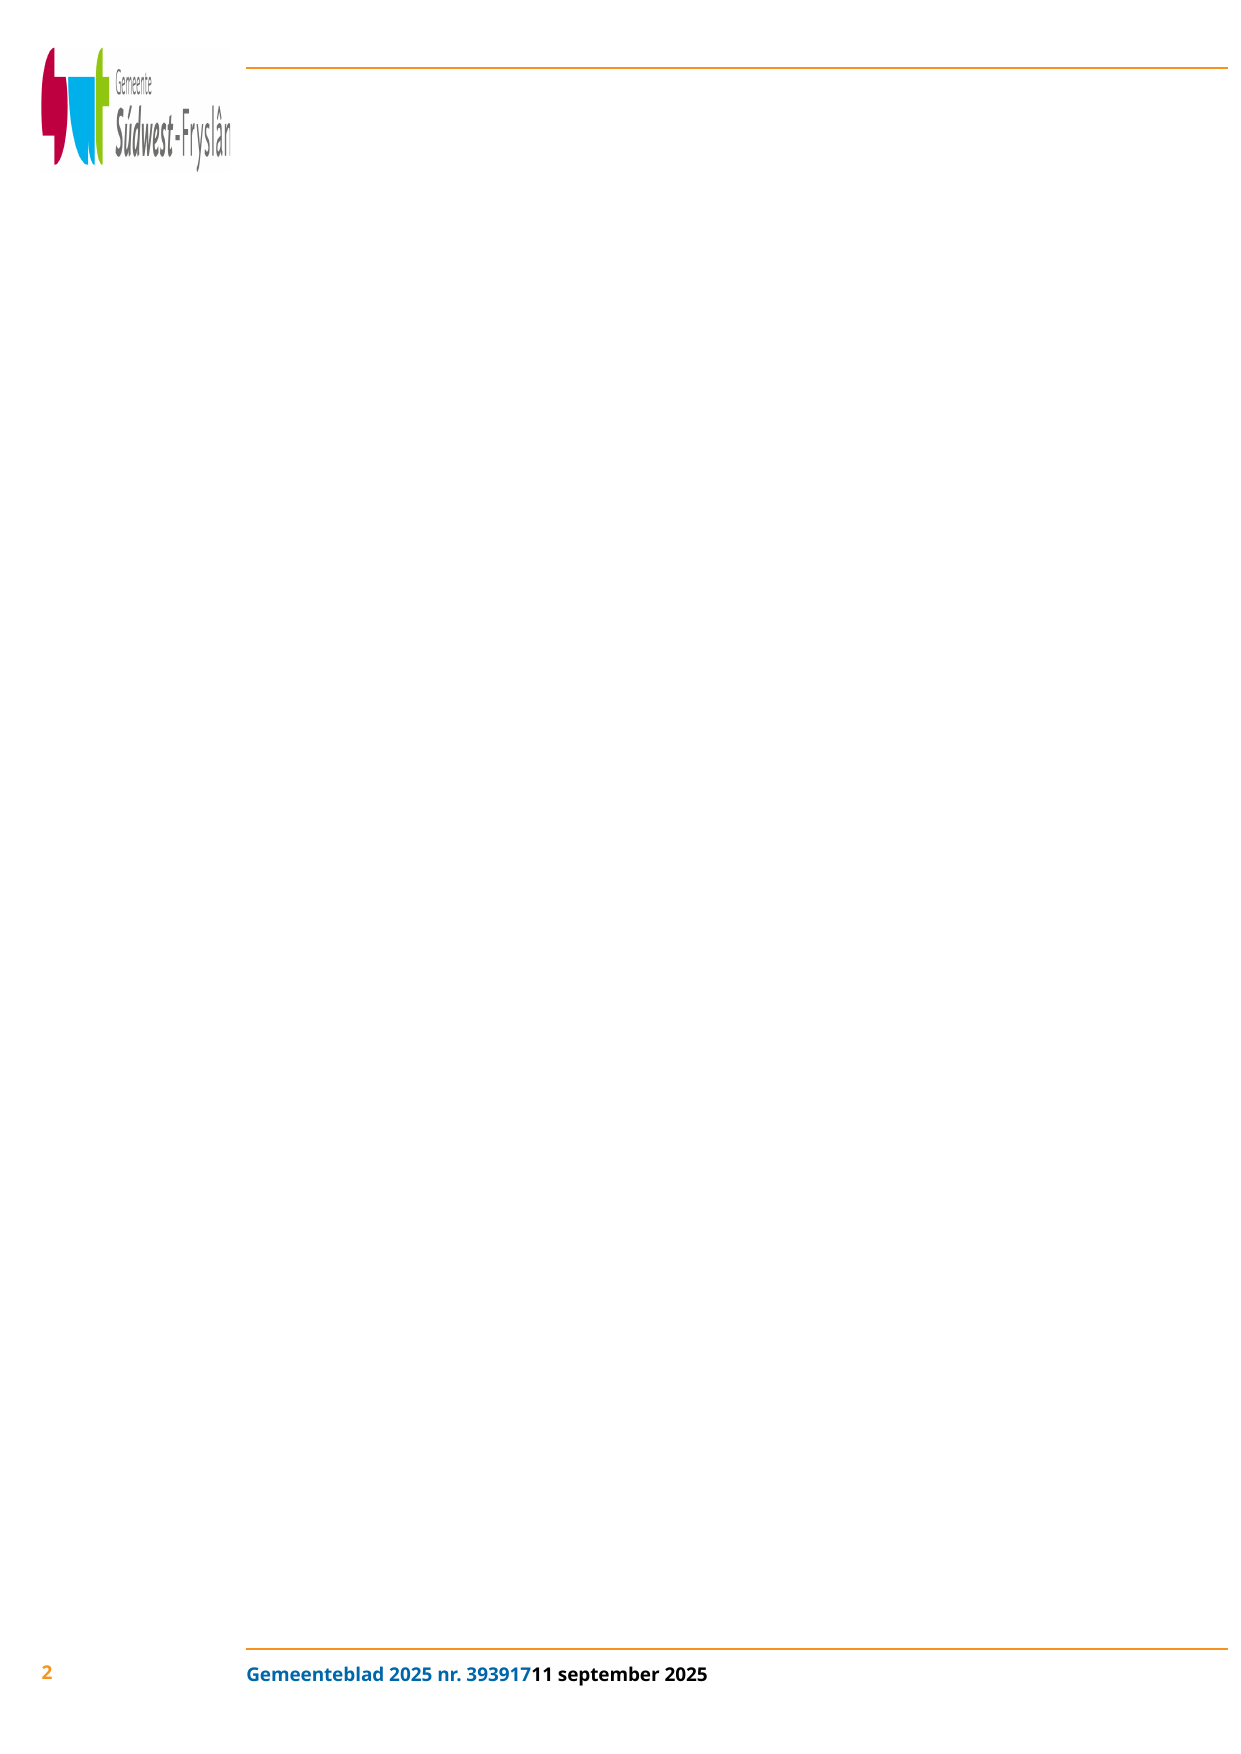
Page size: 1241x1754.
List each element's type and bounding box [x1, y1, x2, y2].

picture [41, 47, 231, 172]
